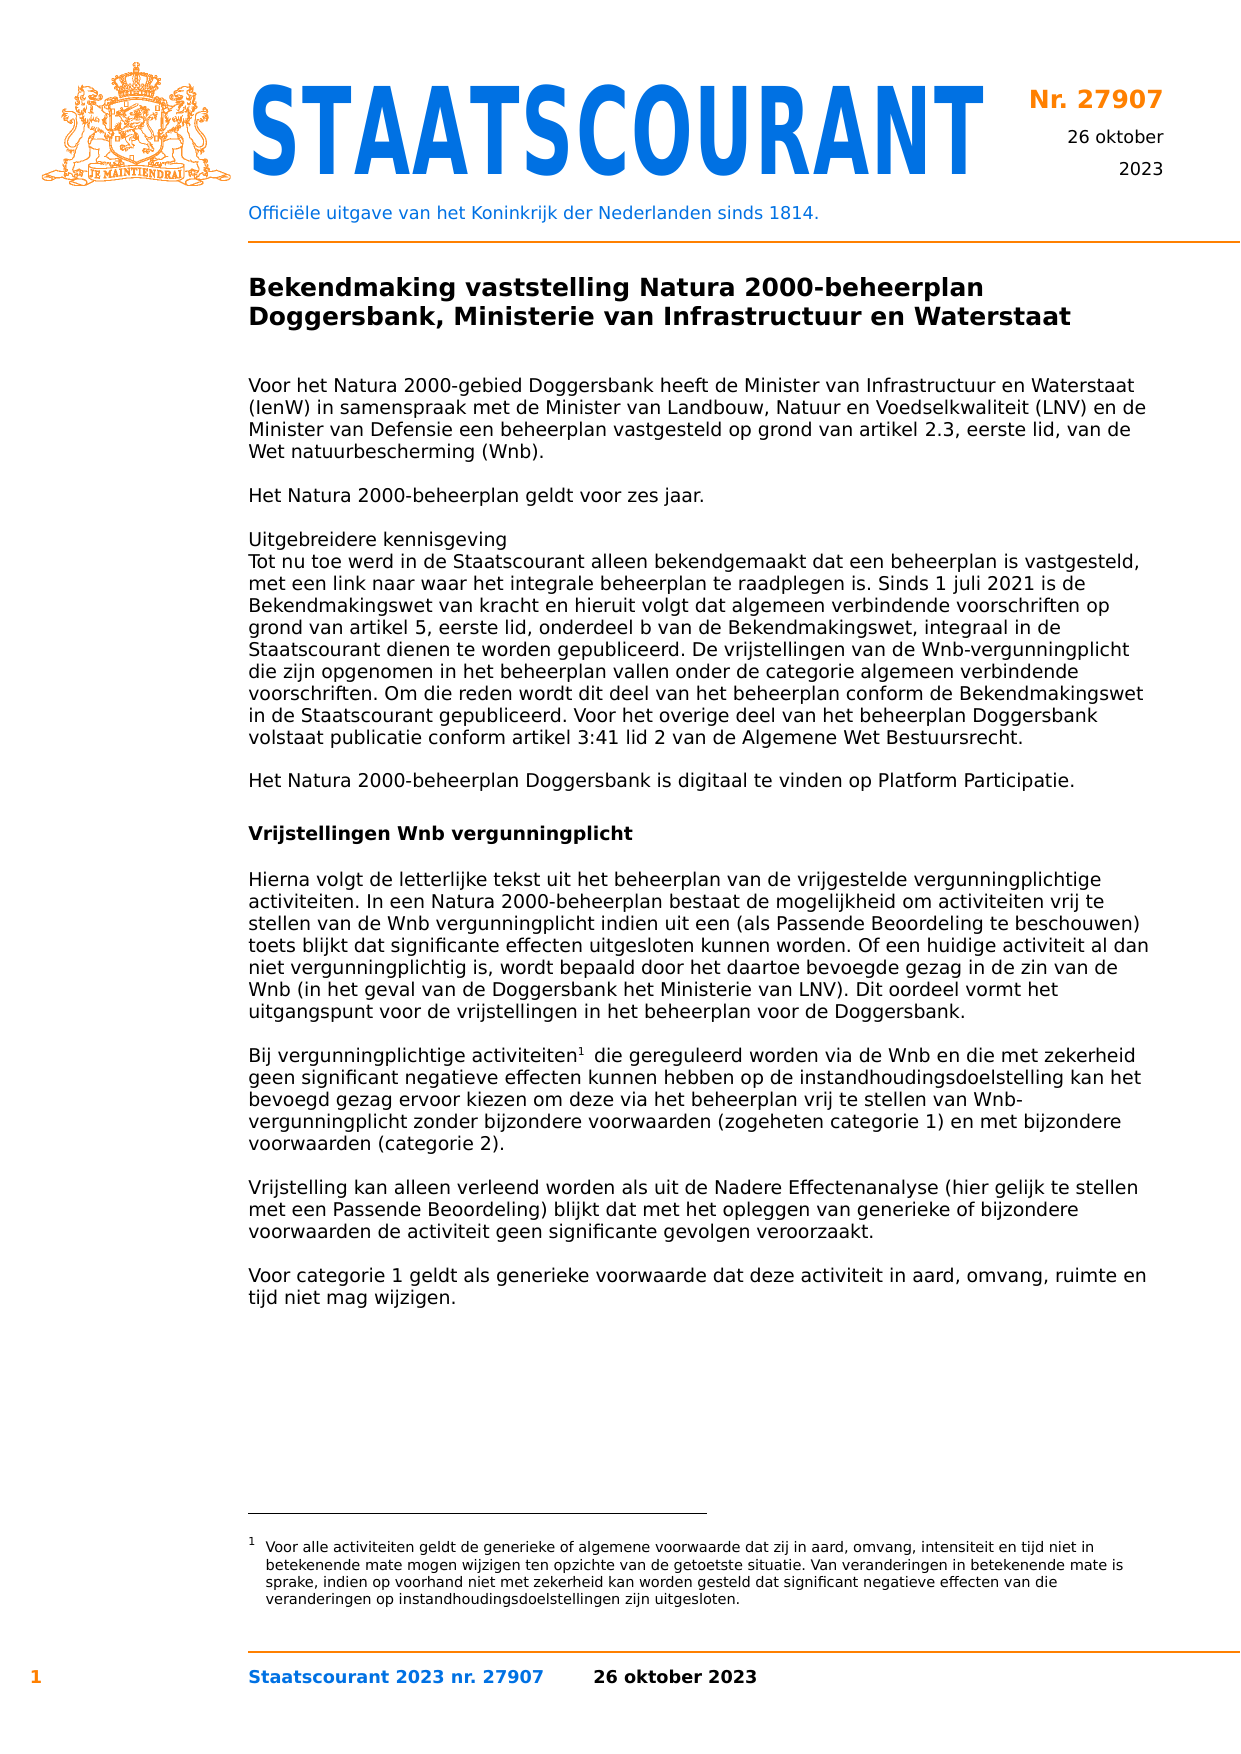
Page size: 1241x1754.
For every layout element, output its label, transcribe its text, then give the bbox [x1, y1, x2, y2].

subtitle Vrijstellingen Wnb vergunningplicht [248, 822, 1163, 844]
text Bij vergunningplichtige activiteiten die gereguleerd worden via de Wnb en die met zekerheid geen significant negatieve effecten kunnen hebben op de instandhoudingsdoelstelling kan het bevoegd gezag ervoor kiezen om deze via het beheerplan vrij te stellen van Wnb-vergunningplicht zonder bijzondere voorwaarden (zogeheten categorie 1) en met bijzondere voorwaarden (categorie 2). [248, 1045, 1163, 1155]
text Het Natura 2000-beheerplan Doggersbank is digitaal te vinden op Platform Participatie. [248, 770, 1163, 792]
text Hierna volgt de letterlijke tekst uit het beheerplan van de vrijgestelde vergunningplichtige activiteiten. In een Natura 2000-beheerplan bestaat de mogelijkheid om activiteiten vrij te stellen van de Wnb vergunningplicht indien uit een (als Passende Beoordeling te beschouwen) toets blijkt dat significante effecten uitgesloten kunnen worden. Of een huidige activiteit al dan niet vergunningplichtig is, wordt bepaald door het daartoe bevoegde gezag in de zin van de Wnb (in het geval van de Doggersbank het Ministerie van LNV). Dit oordeel vormt het uitgangspunt voor de vrijstellingen in het beheerplan voor de Doggersbank. [248, 869, 1163, 1023]
picture [41, 62, 231, 186]
table_cell Officiële uitgave van het Koninkrijk der Nederlanden sinds 1814. [248, 203, 1240, 241]
text Uitgebreidere kennisgeving [248, 529, 1163, 551]
subtitle Bekendmaking vaststelling Natura 2000-beheerplan Doggersbank, Ministerie van Infrastructuur en Waterstaat [248, 273, 1163, 331]
text Vrijstelling kan alleen verleend worden als uit de Nadere Effectenanalyse (hier gelijk te stellen met een Passende Beoordeling) blijkt dat met het opleggen van generieke of bijzondere voorwaarden de activiteit geen significante gevolgen veroorzaakt. [248, 1177, 1163, 1243]
table_header [25, 62, 248, 241]
text Voor het Natura 2000-gebied Doggersbank heeft de Minister van Infrastructuur en Waterstaat (IenW) in samenspraak met de Minister van Landbouw, Natuur en Voedselkwaliteit (LNV) en de Minister van Defensie een beheerplan vastgesteld op grond van artikel 2.3, eerste lid, van de Wet natuurbescherming (Wnb). [248, 375, 1163, 463]
text Het Natura 2000-beheerplan geldt voor zes jaar. [248, 485, 1163, 507]
table_header Nr. 27907 [998, 62, 1240, 121]
text Voor alle activiteiten geldt de generieke of algemene voorwaarde dat zij in aard, omvang, intensiteit en tijd niet in betekenende mate mogen wijzigen ten opzichte van de getoetste situatie. Van veranderingen in betekenende mate is sprake, indien op voorhand niet met zekerheid kan worden gesteld dat significant negatieve effecten van die veranderingen op instandhoudingsdoelstellingen zijn uitgesloten. [248, 1535, 1163, 1608]
text Voor categorie 1 geldt als generieke voorwaarde dat deze activiteit in aard, omvang, ruimte en tijd niet mag wijzigen. [248, 1265, 1163, 1309]
table_header STAATSCOURANT [248, 62, 998, 203]
text Tot nu toe werd in de Staatscourant alleen bekendgemaakt dat een beheerplan is vastgesteld, met een link naar waar het integrale beheerplan te raadplegen is. Sinds 1 juli 2021 is de Bekendmakingswet van kracht en hieruit volgt dat algemeen verbindende voorschriften op grond van artikel 5, eerste lid, onderdeel b van de Bekendmakingswet, integraal in de Staatscourant dienen te worden gepubliceerd. De vrijstellingen van de Wnb-vergunningplicht die zijn opgenomen in het beheerplan vallen onder de categorie algemeen verbindende voorschriften. Om die reden wordt dit deel van het beheerplan conform de Bekendmakingswet in de Staatscourant gepubliceerd. Voor het overige deel van het beheerplan Doggersbank volstaat publicatie conform artikel 3:41 lid 2 van de Algemene Wet Bestuursrecht. [248, 551, 1163, 748]
table_cell 2023 [998, 153, 1240, 203]
table_cell 26 oktober [998, 121, 1240, 153]
